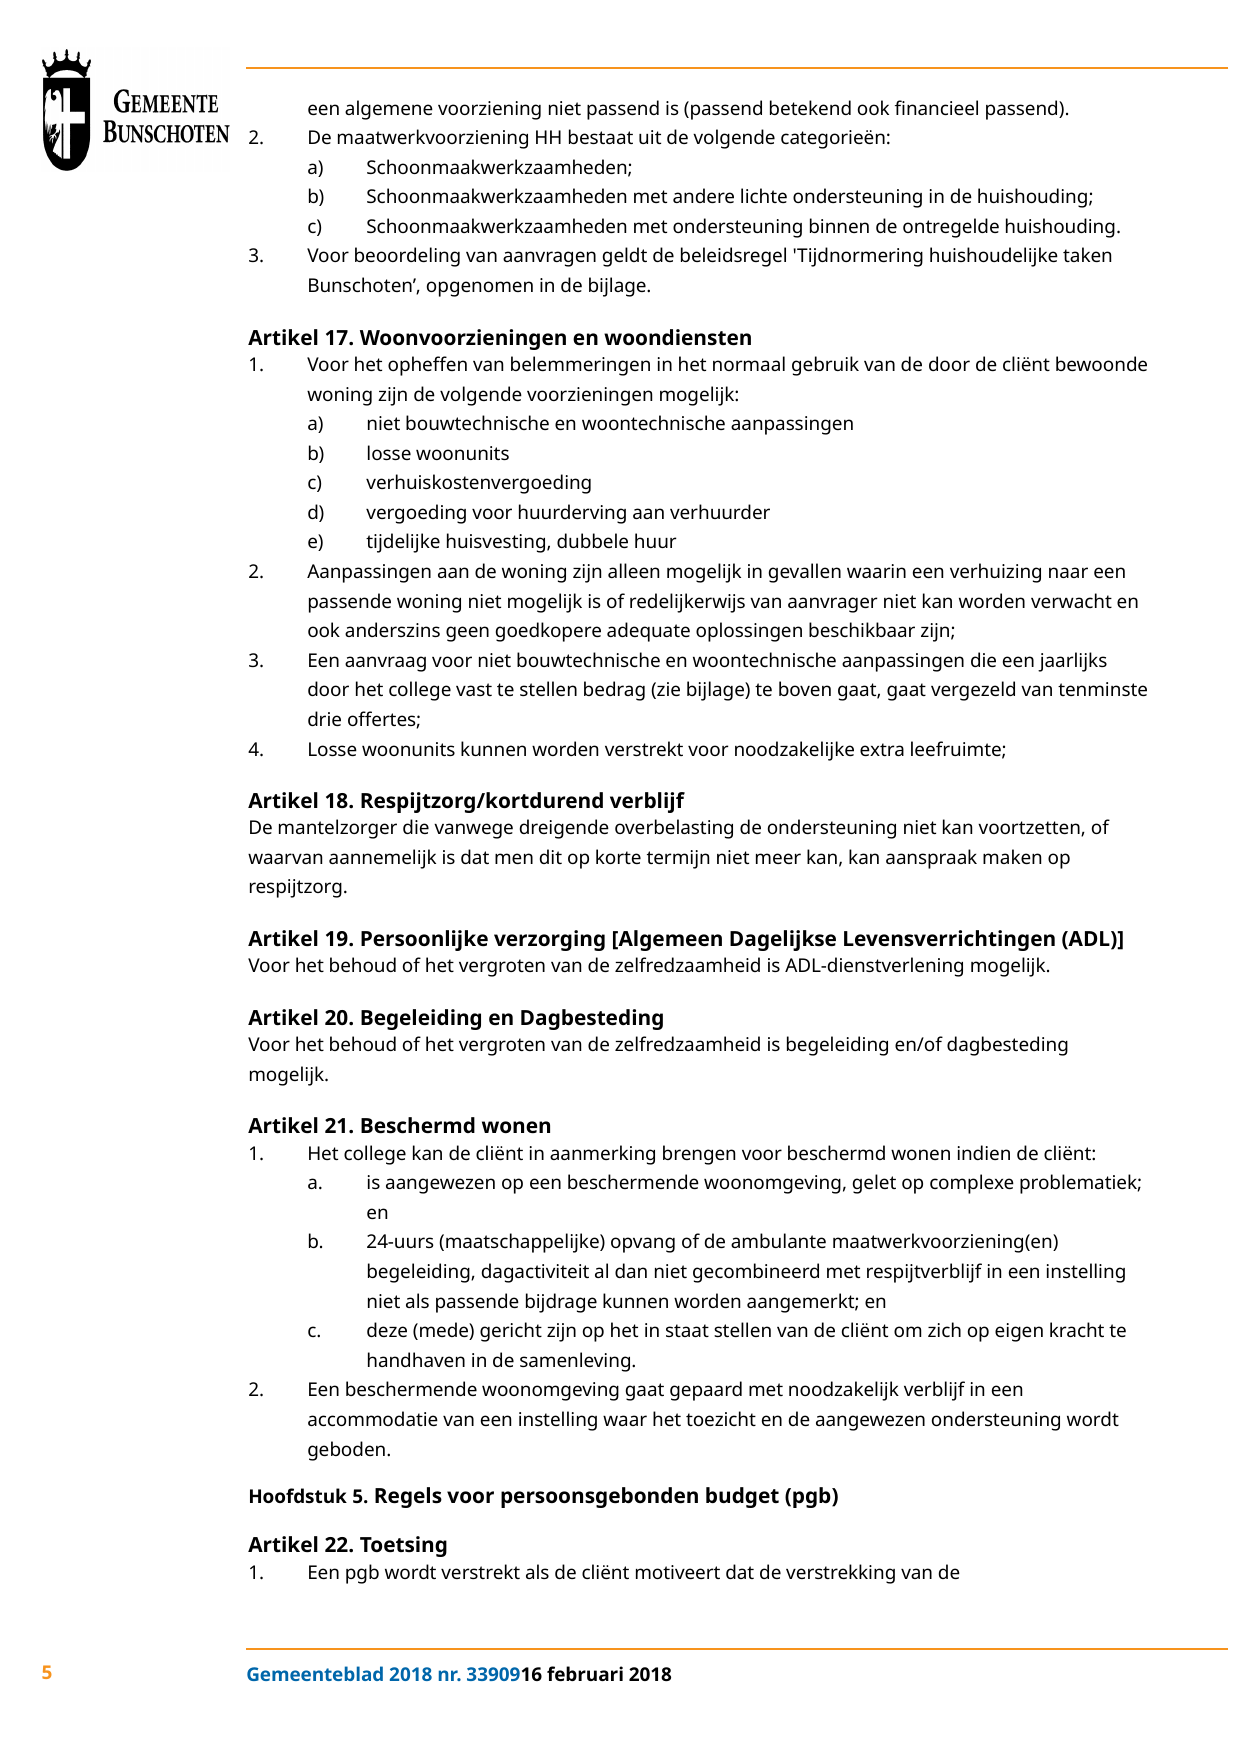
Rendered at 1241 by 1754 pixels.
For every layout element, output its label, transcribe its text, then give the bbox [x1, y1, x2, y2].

list is aangewezen op een beschermende woonomgeving, gelet op complexe problematiek; en [307, 1169, 1152, 1225]
list Aanpassingen aan de woning zijn alleen mogelijk in gevallen waarin een verhuizing naar een passende woning niet mogelijk is of redelijkerwijs van aanvrager niet kan worden verwacht en ook anderszins geen goedkopere adequate oplossingen beschikbaar zijn; [248, 558, 1152, 643]
text Artikel 18. Respijtzorg/kortdurend verblijf [248, 786, 1152, 814]
list Voor het opheffen van belemmeringen in het normaal gebruik van de door de cliënt bewoonde woning zijn de volgende voorzieningen mogelijk: [248, 351, 1152, 406]
text Artikel 17. Woonvoorzieningen en woondiensten [248, 323, 1152, 351]
list Een pgb wordt verstrekt als de cliënt motiveert dat de verstrekking van de [248, 1559, 1152, 1585]
text Artikel 22. Toetsing [248, 1531, 1152, 1559]
list deze (mede) gericht zijn op het in staat stellen van de cliënt om zich op eigen kracht te handhaven in de samenleving. [307, 1317, 1152, 1373]
list een algemene voorziening niet passend is (passend betekend ook financieel passend). [248, 95, 1152, 121]
list Het college kan de cliënt in aanmerking brengen voor beschermd wonen indien de cliënt: [248, 1140, 1152, 1166]
list verhuiskostenvergoeding [307, 469, 1152, 495]
list Een aanvraag voor niet bouwtechnische en woontechnische aanpassingen die een jaarlijks door het college vast te stellen bedrag (zie bijlage) te boven gaat, gaat vergezeld van tenminste drie offertes; [248, 647, 1152, 732]
text Artikel 19. Persoonlijke verzorging [Algemeen Dagelijkse Levensverrichtingen (ADL)] [248, 924, 1152, 953]
text Voor het behoud of het vergroten van de zelfredzaamheid is ADL-dienstverlening mogelijk. [248, 953, 1152, 978]
list De maatwerkvoorziening HH bestaat uit de volgende categorieën: [248, 124, 1152, 150]
list Schoonmaakwerkzaamheden met ondersteuning binnen de ontregelde huishouding. [307, 213, 1152, 239]
list niet bouwtechnische en woontechnische aanpassingen [307, 410, 1152, 436]
list Losse woonunits kunnen worden verstrekt voor noodzakelijke extra leefruimte; [248, 736, 1152, 761]
list Schoonmaakwerkzaamheden met andere lichte ondersteuning in de huishouding; [307, 183, 1152, 209]
list losse woonunits [307, 440, 1152, 466]
list Schoonmaakwerkzaamheden; [307, 154, 1152, 180]
list Een beschermende woonomgeving gaat gepaard met noodzakelijk verblijf in een accommodatie van een instelling waar het toezicht en de aangewezen ondersteuning wordt geboden. [248, 1377, 1152, 1461]
text Artikel 20. Begeleiding en Dagbesteding [248, 1003, 1152, 1031]
list vergoeding voor huurderving aan verhuurder [307, 499, 1152, 525]
picture [41, 47, 231, 172]
list Voor beoordeling van aanvragen geldt de beleidsregel 'Tijdnormering huishoudelijke taken Bunschoten’, opgenomen in de bijlage. [248, 243, 1152, 298]
text Artikel 21. Beschermd wonen [248, 1111, 1152, 1140]
list tijdelijke huisvesting, dubbele huur [307, 529, 1152, 554]
text De mantelzorger die vanwege dreigende overbelasting de ondersteuning niet kan voortzetten, of waarvan aannemelijk is dat men dit op korte termijn niet meer kan, kan aanspraak maken op respijtzorg. [248, 814, 1152, 899]
text Hoofdstuk 5. Regels voor persoonsgebonden budget (pgb) [248, 1481, 1152, 1510]
list 24-uurs (maatschappelijke) opvang of de ambulante maatwerkvoorziening(en) begeleiding, dagactiviteit al dan niet gecombineerd met respijtverblijf in een instelling niet als passende bijdrage kunnen worden aangemerkt; en [307, 1229, 1152, 1313]
text Voor het behoud of het vergroten van de zelfredzaamheid is begeleiding en/of dagbesteding mogelijk. [248, 1031, 1152, 1087]
